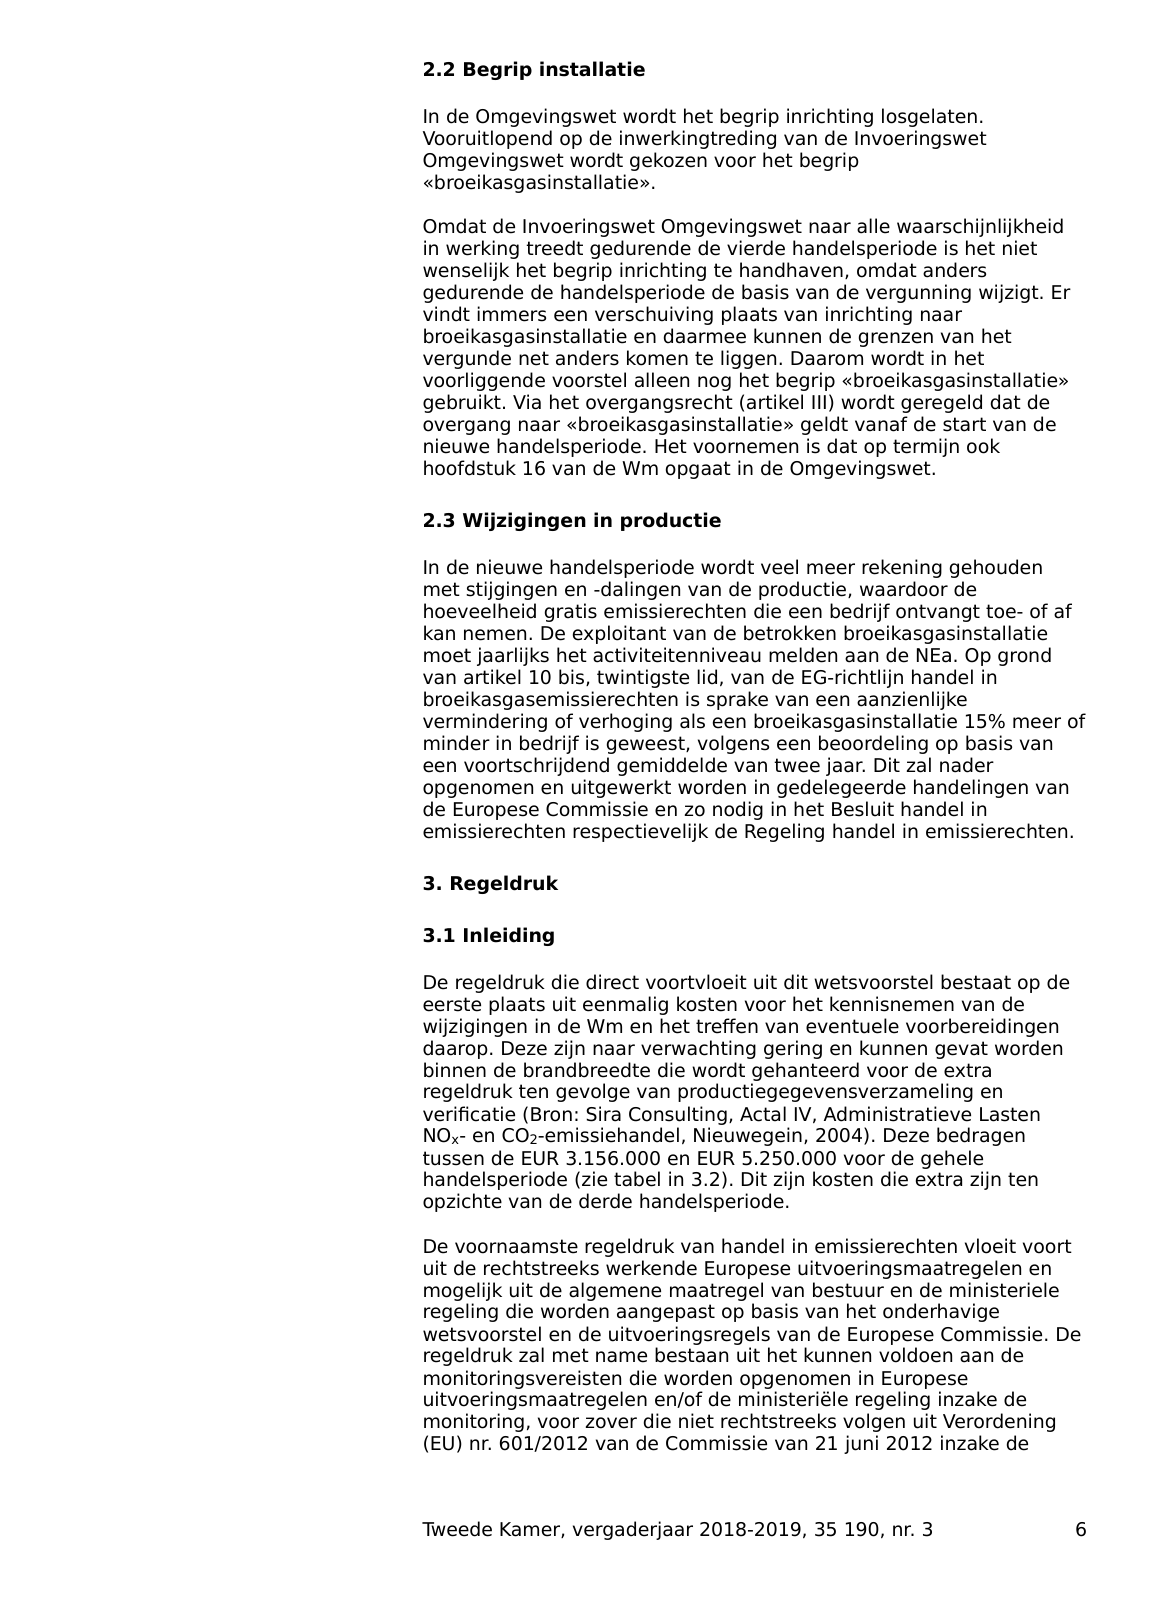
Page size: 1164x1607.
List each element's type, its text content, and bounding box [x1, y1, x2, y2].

text De voornaamste regeldruk van handel in emissierechten vloeit voort uit de rechtstreeks werkende Europese uitvoeringsmaatregelen en mogelijk uit de algemene maatregel van bestuur en de ministeriele regeling die worden aangepast op basis van het onderhavige wetsvoorstel en de uitvoeringsregels van de Europese Commissie. De regeldruk zal met name bestaan uit het kunnen voldoen aan de monitoringsvereisten die worden opgenomen in Europese uitvoeringsmaatregelen en/of de ministeriële regeling inzake de monitoring, voor zover die niet rechtstreeks volgen uit Verordening (EU) nr. 601/2012 van de Commissie van 21 juni 2012 inzake de [422, 1236, 1087, 1455]
text Omdat de Invoeringswet Omgevingswet naar alle waarschijnlijkheid in werking treedt gedurende de vierde handelsperiode is het niet wenselijk het begrip inrichting te handhaven, omdat anders gedurende de handelsperiode de basis van de vergunning wijzigt. Er vindt immers een verschuiving plaats van inrichting naar broeikasgasinstallatie en daarmee kunnen de grenzen van het vergunde net anders komen te liggen. Daarom wordt in het voorliggende voorstel alleen nog het begrip «broeikasgasinstallatie» gebruikt. Via het overgangsrecht (artikel III) wordt geregeld dat de overgang naar «broeikasgasinstallatie» geldt vanaf de start van de nieuwe handelsperiode. Het voornemen is dat op termijn ook hoofdstuk 16 van de Wm opgaat in de Omgevingswet. [422, 216, 1087, 480]
subtitle 3. Regeldruk [422, 873, 1087, 894]
subtitle 2.2 Begrip installatie [422, 59, 1087, 81]
subtitle 3.1 Inleiding [422, 924, 1087, 947]
text In de nieuwe handelsperiode wordt veel meer rekening gehouden met stijgingen en -dalingen van de productie, waardoor de hoeveelheid gratis emissierechten die een bedrijf ontvangt toe- of af kan nemen. De exploitant van de betrokken broeikasgasinstallatie moet jaarlijks het activiteitenniveau melden aan de NEa. Op grond van artikel 10 bis, twintigste lid, van de EG-richtlijn handel in broeikasgasemissierechten is sprake van een aanzienlijke vermindering of verhoging als een broeikasgasinstallatie 15% meer of minder in bedrijf is geweest, volgens een beoordeling op basis van een voortschrijdend gemiddelde van twee jaar. Dit zal nader opgenomen en uitgewerkt worden in gedelegeerde handelingen van de Europese Commissie en zo nodig in het Besluit handel in emissierechten respectievelijk de Regeling handel in emissierechten. [422, 557, 1087, 843]
text In de Omgevingswet wordt het begrip inrichting losgelaten. Vooruitlopend op de inwerkingtreding van de Invoeringswet Omgevingswet wordt gekozen voor het begrip «broeikasgasinstallatie». [422, 106, 1087, 194]
subtitle 2.3 Wijzigingen in productie [422, 510, 1087, 532]
text De regeldruk die direct voortvloeit uit dit wetsvoorstel bestaat op de eerste plaats uit eenmalig kosten voor het kennisnemen van de wijzigingen in de Wm en het treffen van eventuele voorbereidingen daarop. Deze zijn naar verwachting gering en kunnen gevat worden binnen de brandbreedte die wordt gehanteerd voor de extra regeldruk ten gevolge van productiegegevensverzameling en verificatie (Bron: Sira Consulting, Actal IV, Administratieve Lasten NOx- en CO2-emissiehandel, Nieuwegein, 2004). Deze bedragen tussen de EUR 3.156.000 en EUR 5.250.000 voor de gehele handelsperiode (zie tabel in 3.2). Dit zijn kosten die extra zijn ten opzichte van de derde handelsperiode. [422, 972, 1087, 1213]
